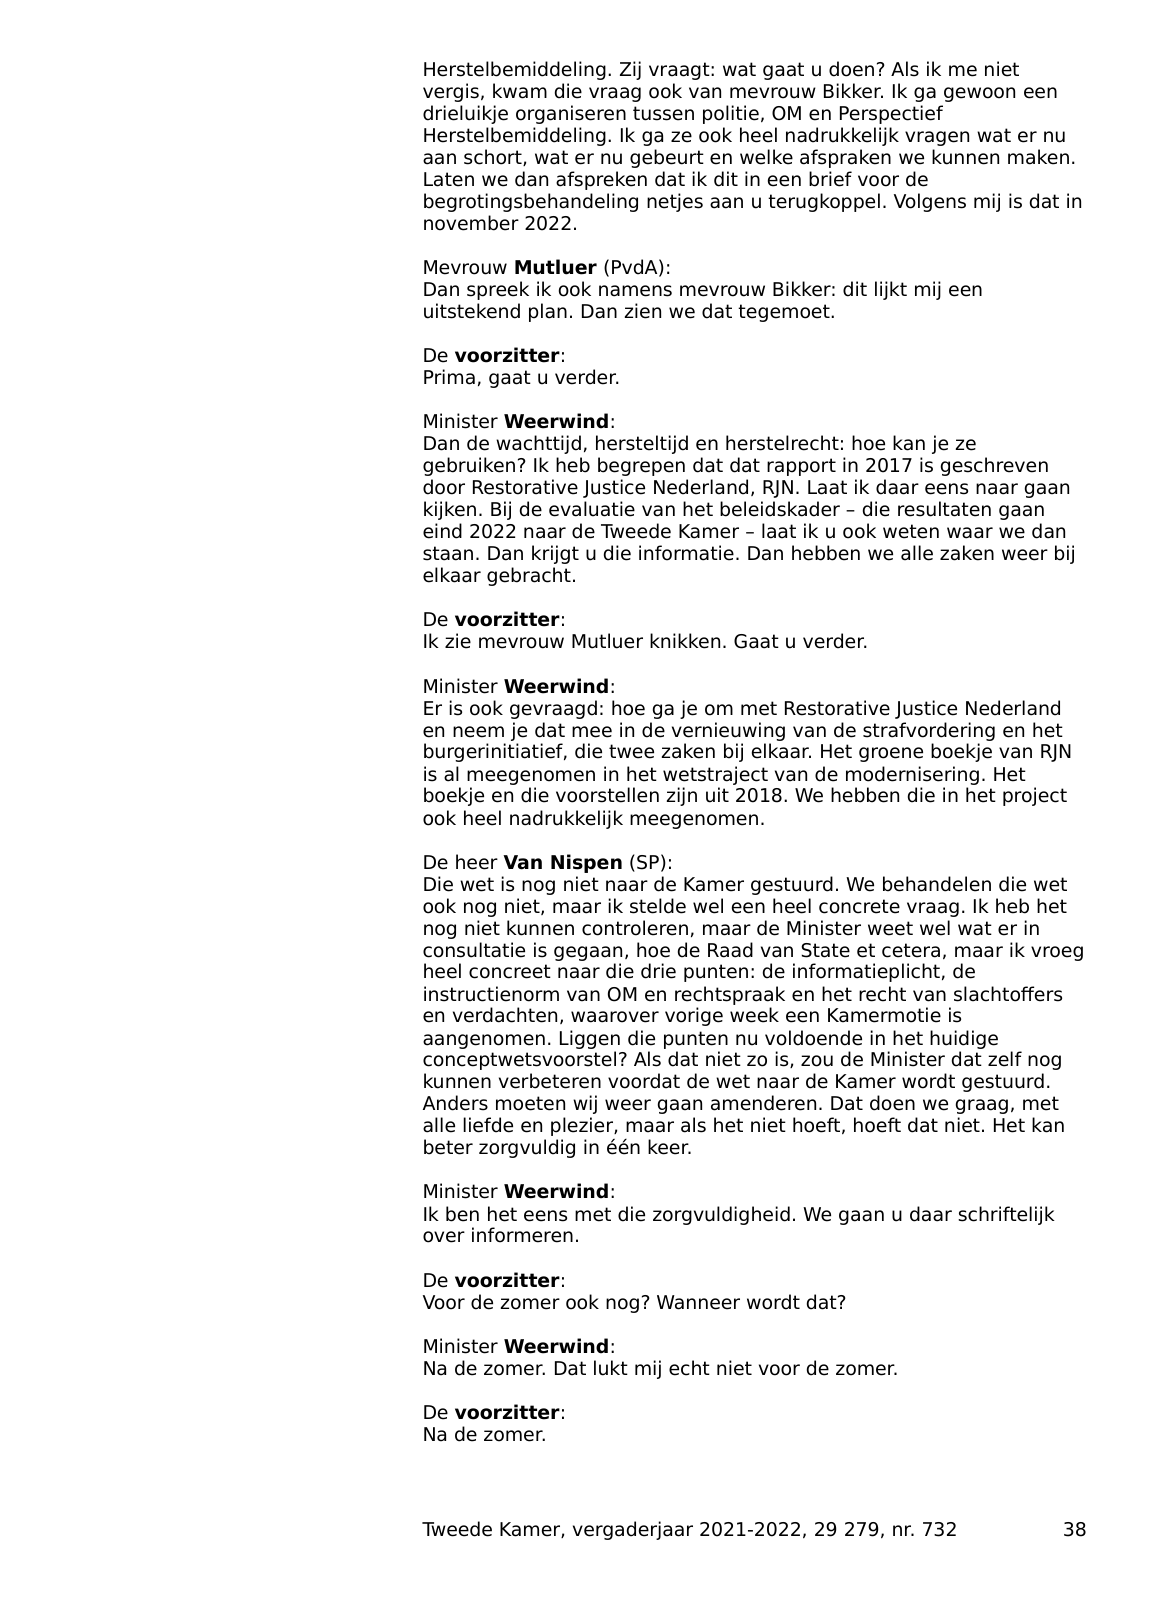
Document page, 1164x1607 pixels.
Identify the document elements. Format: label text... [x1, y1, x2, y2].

text De voorzitter: [422, 1269, 1087, 1292]
text Minister Weerwind: [422, 1336, 1087, 1358]
text Mevrouw Mutluer (PvdA): [422, 257, 1087, 279]
text Die wet is nog niet naar de Kamer gestuurd. We behandelen die wet ook nog niet, maar ik stelde wel een heel concrete vraag. Ik heb het nog niet kunnen controleren, maar de Minister weet wel wat er in consultatie is gegaan, hoe de Raad van State et cetera, maar ik vroeg heel concreet naar die drie punten: de informatieplicht, de instructienorm van OM en rechtspraak en het recht van slachtoffers en verdachten, waarover vorige week een Kamermotie is aangenomen. Liggen die punten nu voldoende in het huidige conceptwetsvoorstel? Als dat niet zo is, zou de Minister dat zelf nog kunnen verbeteren voordat de wet naar de Kamer wordt gestuurd. Anders moeten wij weer gaan amenderen. Dat doen we graag, met alle liefde en plezier, maar als het niet hoeft, hoeft dat niet. Het kan beter zorgvuldig in één keer. [422, 873, 1087, 1159]
text De voorzitter: [422, 345, 1087, 367]
text De heer Van Nispen (SP): [422, 852, 1087, 873]
text Na de zomer. Dat lukt mij echt niet voor de zomer. [422, 1358, 1087, 1380]
text Prima, gaat u verder. [422, 367, 1087, 389]
text Minister Weerwind: [422, 1181, 1087, 1203]
text Dan spreek ik ook namens mevrouw Bikker: dit lijkt mij een uitstekend plan. Dan zien we dat tegemoet. [422, 279, 1087, 323]
text Er is ook gevraagd: hoe ga je om met Restorative Justice Nederland en neem je dat mee in de vernieuwing van de strafvordering en het burgerinitiatief, die twee zaken bij elkaar. Het groene boekje van RJN is al meegenomen in het wetstraject van de modernisering. Het boekje en die voorstellen zijn uit 2018. We hebben die in het project ook heel nadrukkelijk meegenomen. [422, 697, 1087, 829]
text Minister Weerwind: [422, 676, 1087, 697]
text Dan de wachttijd, hersteltijd en herstelrecht: hoe kan je ze gebruiken? Ik heb begrepen dat dat rapport in 2017 is geschreven door Restorative Justice Nederland, RJN. Laat ik daar eens naar gaan kijken. Bij de evaluatie van het beleidskader – die resultaten gaan eind 2022 naar de Tweede Kamer – laat ik u ook weten waar we dan staan. Dan krijgt u die informatie. Dan hebben we alle zaken weer bij elkaar gebracht. [422, 433, 1087, 587]
text Na de zomer. [422, 1424, 1087, 1446]
text De voorzitter: [422, 1402, 1087, 1424]
text Herstelbemiddeling. Zij vraagt: wat gaat u doen? Als ik me niet vergis, kwam die vraag ook van mevrouw Bikker. Ik ga gewoon een drieluikje organiseren tussen politie, OM en Perspectief Herstelbemiddeling. Ik ga ze ook heel nadrukkelijk vragen wat er nu aan schort, wat er nu gebeurt en welke afspraken we kunnen maken. Laten we dan afspreken dat ik dit in een brief voor de begrotingsbehandeling netjes aan u terugkoppel. Volgens mij is dat in november 2022. [422, 59, 1087, 235]
text Ik zie mevrouw Mutluer knikken. Gaat u verder. [422, 631, 1087, 653]
text Ik ben het eens met die zorgvuldigheid. We gaan u daar schriftelijk over informeren. [422, 1203, 1087, 1247]
text Minister Weerwind: [422, 411, 1087, 433]
text Voor de zomer ook nog? Wanneer wordt dat? [422, 1292, 1087, 1313]
text De voorzitter: [422, 609, 1087, 631]
